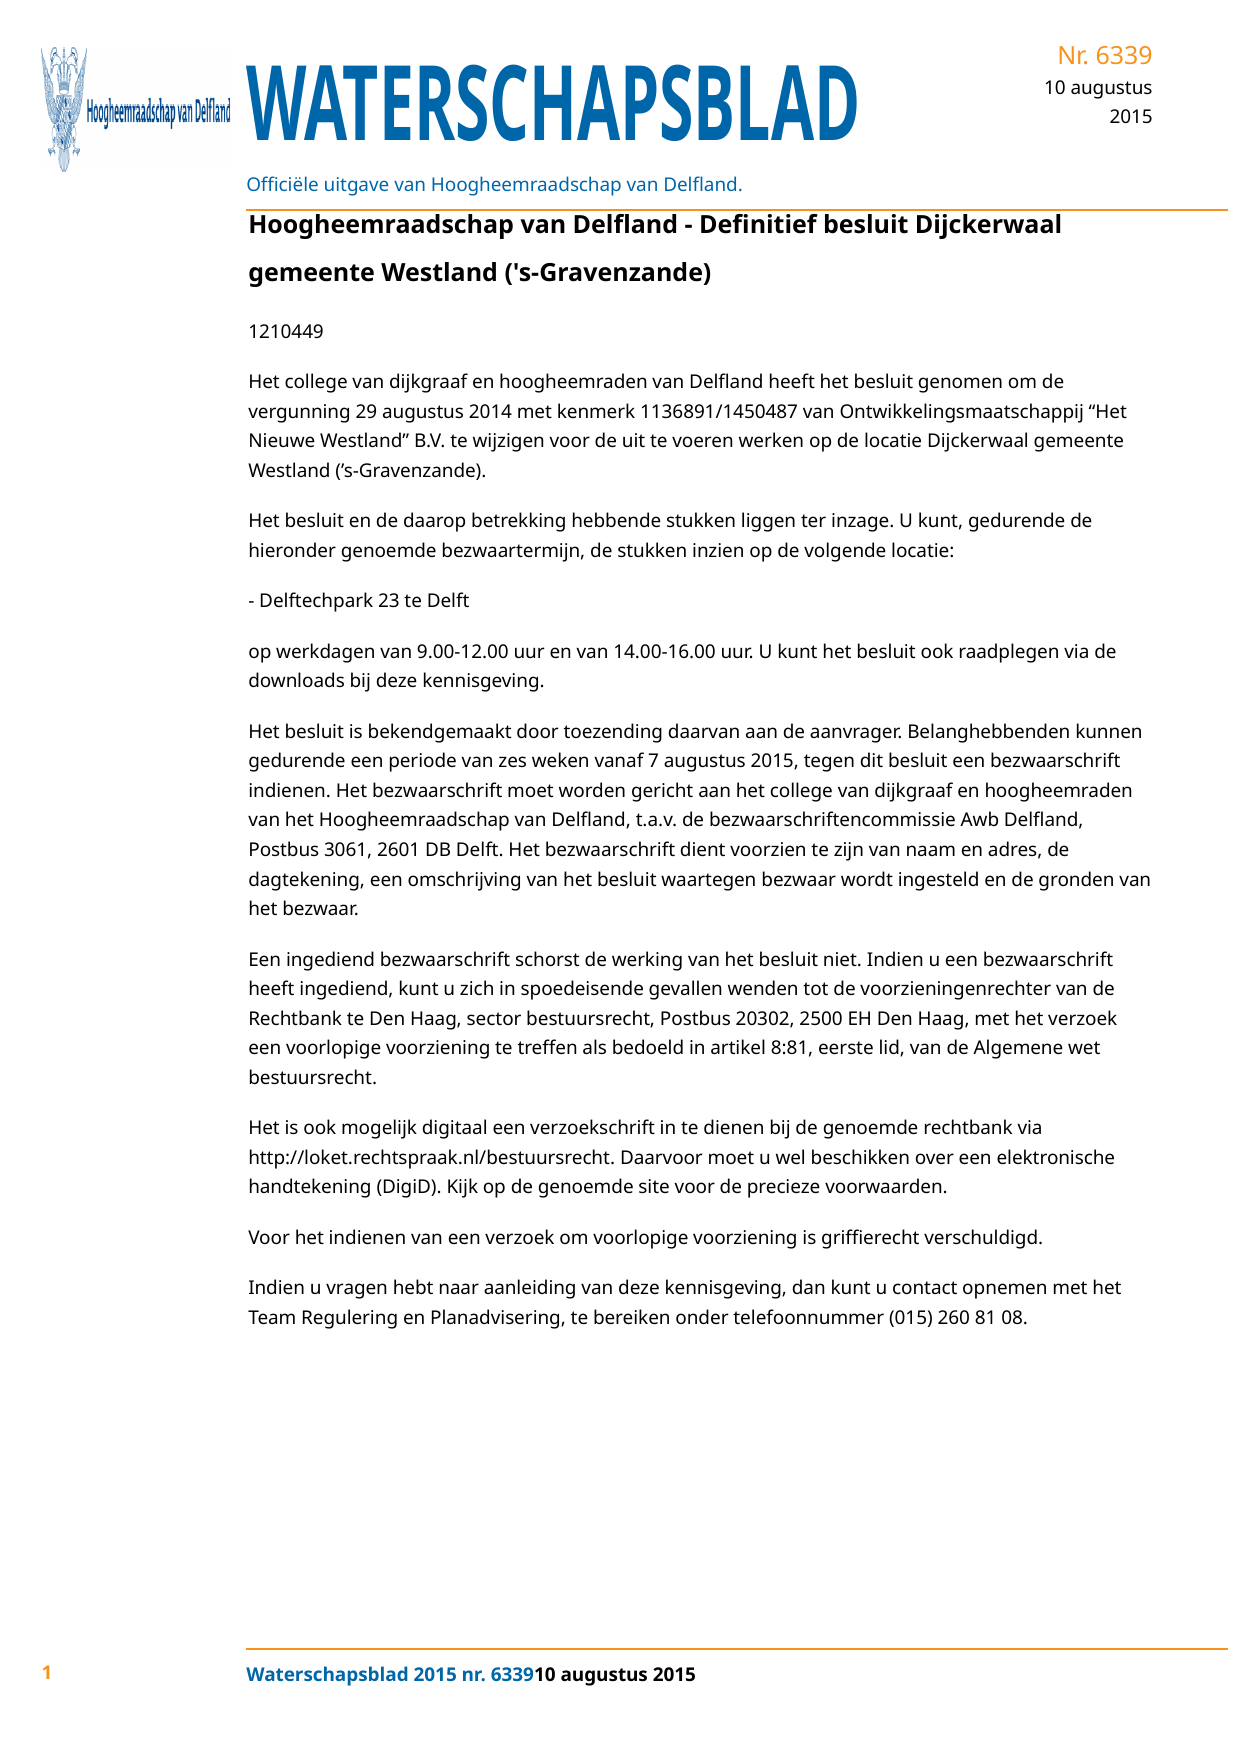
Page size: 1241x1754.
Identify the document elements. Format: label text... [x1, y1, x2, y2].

text - Delftechpark 23 te Delft [248, 587, 1152, 613]
text Indien u vragen hebt naar aanleiding van deze kennisgeving, dan kunt u contact opnemen met het Team Regulering en Planadvisering, te bereiken onder telefoonnummer (015) 260 81 08. [248, 1274, 1152, 1330]
text Het besluit is bekendgemaakt door toezending daarvan aan de aanvrager. Belanghebbenden kunnen gedurende een periode van zes weken vanaf 7 augustus 2015, tegen dit besluit een bezwaarschrift indienen. Het bezwaarschrift moet worden gericht aan het college van dijkgraaf en hoogheemraden van het Hoogheemraadschap van Delfland, t.a.v. de bezwaarschriftencommissie Awb Delfland, Postbus 3061, 2601 DB Delft. Het bezwaarschrift dient voorzien te zijn van naam en adres, de dagtekening, een omschrijving van het besluit waartegen bezwaar wordt ingesteld en de gronden van het bezwaar. [248, 718, 1152, 921]
text Hoogheemraadschap van Delfland - Definitief besluit Dijckerwaal gemeente Westland ('s-Gravenzande) [248, 211, 1152, 288]
text Het is ook mogelijk digitaal een verzoekschrift in te dienen bij de genoemde rechtbank via http://loket.rechtspraak.nl/bestuursrecht. Daarvoor moet u wel beschikken over een elektronische handtekening (DigiD). Kijk op de genoemde site voor de precieze voorwaarden. [248, 1114, 1152, 1199]
text 1210449 [248, 318, 1152, 344]
text op werkdagen van 9.00-12.00 uur en van 14.00-16.00 uur. U kunt het besluit ook raadplegen via de downloads bij deze kennisgeving. [248, 638, 1152, 693]
text Het college van dijkgraaf en hoogheemraden van Delfland heeft het besluit genomen om de vergunning 29 augustus 2014 met kenmerk 1136891/1450487 van Ontwikkelingsmaatschappij “Het Nieuwe Westland” B.V. te wijzigen voor de uit te voeren werken op de locatie Dijckerwaal gemeente Westland (’s-Gravenzande). [248, 368, 1152, 483]
text Voor het indienen van een verzoek om voorlopige voorziening is griffierecht verschuldigd. [248, 1224, 1152, 1250]
text Een ingediend bezwaarschrift schorst de werking van het besluit niet. Indien u een bezwaarschrift heeft ingediend, kunt u zich in spoedeisende gevallen wenden tot de voorzieningenrechter van de Rechtbank te Den Haag, sector bestuursrecht, Postbus 20302, 2500 EH Den Haag, met het verzoek een voorlopige voorziening te treffen als bedoeld in artikel 8:81, eerste lid, van de Algemene wet bestuursrecht. [248, 946, 1152, 1090]
text Het besluit en de daarop betrekking hebbende stukken liggen ter inzage. U kunt, gedurende de hieronder genoemde bezwaartermijn, de stukken inzien op de volgende locatie: [248, 507, 1152, 563]
picture [41, 47, 231, 172]
